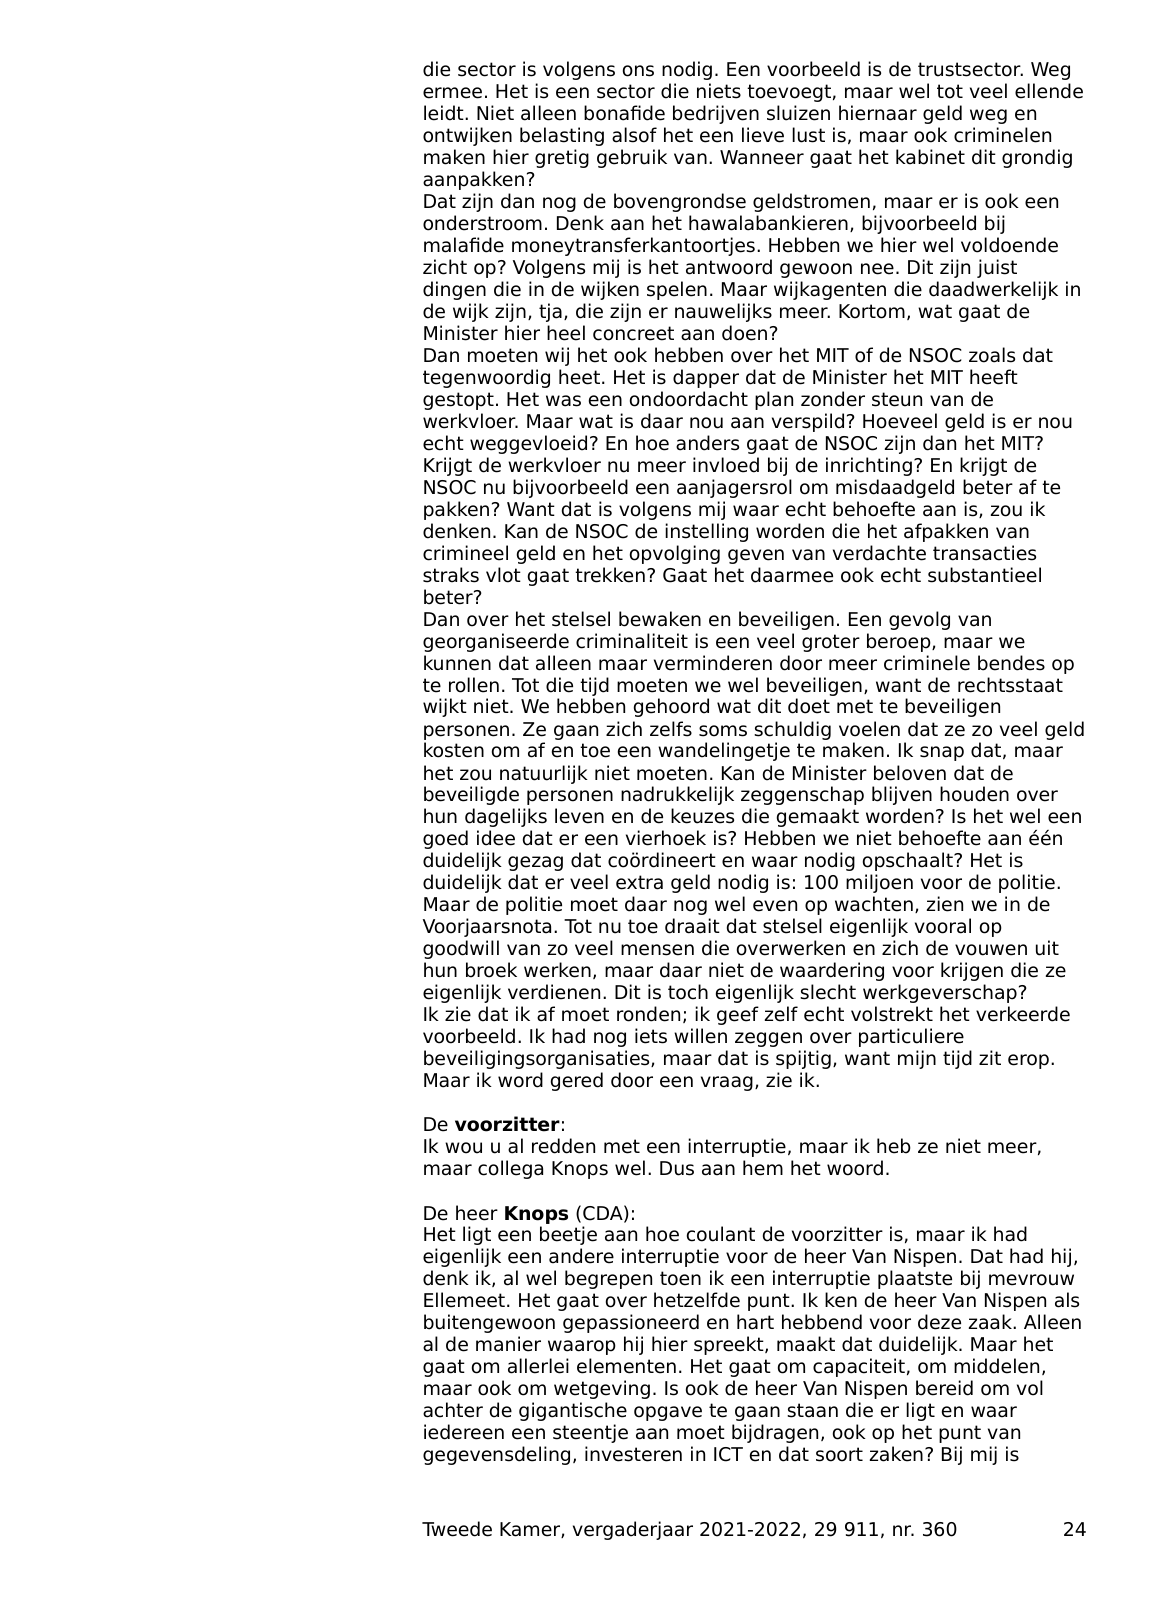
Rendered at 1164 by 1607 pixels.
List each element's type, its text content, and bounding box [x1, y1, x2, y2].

text die sector is volgens ons nodig. Een voorbeeld is de trustsector. Weg ermee. Het is een sector die niets toevoegt, maar wel tot veel ellende leidt. Niet alleen bonafide bedrijven sluizen hiernaar geld weg en ontwijken belasting alsof het een lieve lust is, maar ook criminelen maken hier gretig gebruik van. Wanneer gaat het kabinet dit grondig aanpakken? [422, 59, 1087, 191]
text Ik zie dat ik af moet ronden; ik geef zelf echt volstrekt het verkeerde voorbeeld. Ik had nog iets willen zeggen over particuliere beveiligingsorganisaties, maar dat is spijtig, want mijn tijd zit erop. Maar ik word gered door een vraag, zie ik. [422, 1004, 1087, 1092]
text De heer Knops (CDA): [422, 1202, 1087, 1224]
text Dan over het stelsel bewaken en beveiligen. Een gevolg van georganiseerde criminaliteit is een veel groter beroep, maar we kunnen dat alleen maar verminderen door meer criminele bendes op te rollen. Tot die tijd moeten we wel beveiligen, want de rechtsstaat wijkt niet. We hebben gehoord wat dit doet met te beveiligen personen. Ze gaan zich zelfs soms schuldig voelen dat ze zo veel geld kosten om af en toe een wandelingetje te maken. Ik snap dat, maar het zou natuurlijk niet moeten. Kan de Minister beloven dat de beveiligde personen nadrukkelijk zeggenschap blijven houden over hun dagelijks leven en de keuzes die gemaakt worden? Is het wel een goed idee dat er een vierhoek is? Hebben we niet behoefte aan één duidelijk gezag dat coördineert en waar nodig opschaalt? Het is duidelijk dat er veel extra geld nodig is: 100 miljoen voor de politie. Maar de politie moet daar nog wel even op wachten, zien we in de Voorjaarsnota. Tot nu toe draait dat stelsel eigenlijk vooral op goodwill van zo veel mensen die overwerken en zich de vouwen uit hun broek werken, maar daar niet de waardering voor krijgen die ze eigenlijk verdienen. Dit is toch eigenlijk slecht werkgeverschap? [422, 608, 1087, 1004]
text Dan moeten wij het ook hebben over het MIT of de NSOC zoals dat tegenwoordig heet. Het is dapper dat de Minister het MIT heeft gestopt. Het was een ondoordacht plan zonder steun van de werkvloer. Maar wat is daar nou aan verspild? Hoeveel geld is er nou echt weggevloeid? En hoe anders gaat de NSOC zijn dan het MIT? Krijgt de werkvloer nu meer invloed bij de inrichting? En krijgt de NSOC nu bijvoorbeeld een aanjagersrol om misdaadgeld beter af te pakken? Want dat is volgens mij waar echt behoefte aan is, zou ik denken. Kan de NSOC de instelling worden die het afpakken van crimineel geld en het opvolging geven van verdachte transacties straks vlot gaat trekken? Gaat het daarmee ook echt substantieel beter? [422, 345, 1087, 608]
text Ik wou u al redden met een interruptie, maar ik heb ze niet meer, maar collega Knops wel. Dus aan hem het woord. [422, 1136, 1087, 1180]
text Het ligt een beetje aan hoe coulant de voorzitter is, maar ik had eigenlijk een andere interruptie voor de heer Van Nispen. Dat had hij, denk ik, al wel begrepen toen ik een interruptie plaatste bij mevrouw Ellemeet. Het gaat over hetzelfde punt. Ik ken de heer Van Nispen als buitengewoon gepassioneerd en hart hebbend voor deze zaak. Alleen al de manier waarop hij hier spreekt, maakt dat duidelijk. Maar het gaat om allerlei elementen. Het gaat om capaciteit, om middelen, maar ook om wetgeving. Is ook de heer Van Nispen bereid om vol achter de gigantische opgave te gaan staan die er ligt en waar iedereen een steentje aan moet bijdragen, ook op het punt van gegevensdeling, investeren in ICT en dat soort zaken? Bij mij is [422, 1224, 1087, 1466]
text De voorzitter: [422, 1114, 1087, 1136]
text Dat zijn dan nog de bovengrondse geldstromen, maar er is ook een onderstroom. Denk aan het hawalabankieren, bijvoorbeeld bij malafide moneytransferkantoortjes. Hebben we hier wel voldoende zicht op? Volgens mij is het antwoord gewoon nee. Dit zijn juist dingen die in de wijken spelen. Maar wijkagenten die daadwerkelijk in de wijk zijn, tja, die zijn er nauwelijks meer. Kortom, wat gaat de Minister hier heel concreet aan doen? [422, 191, 1087, 345]
